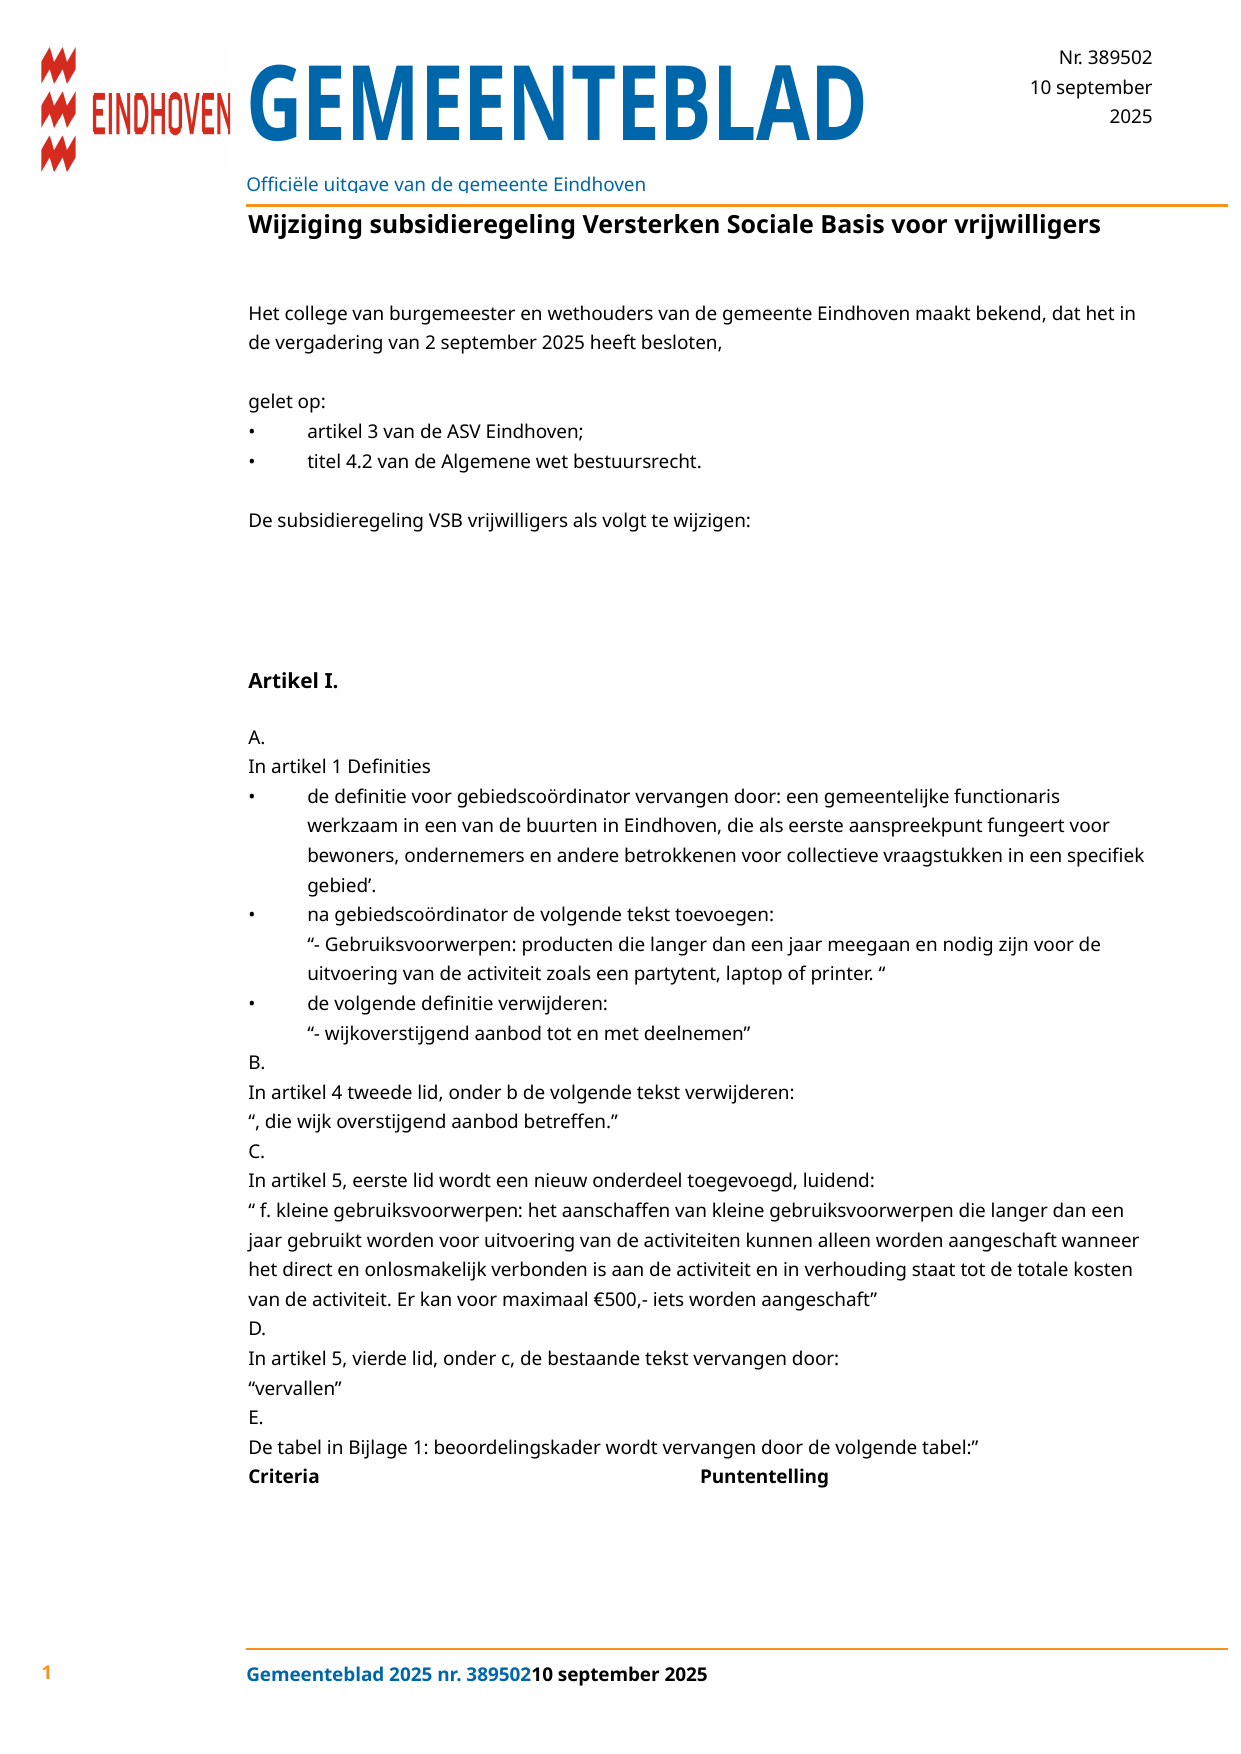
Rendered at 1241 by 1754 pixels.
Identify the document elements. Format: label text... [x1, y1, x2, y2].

picture [41, 47, 231, 172]
text A. [248, 724, 1152, 749]
text In artikel 4 tweede lid, onder b de volgende tekst verwijderen: [248, 1079, 1152, 1104]
text “, die wijk overstijgend aanbod betreffen.” [248, 1108, 1152, 1134]
table_header Puntentelling [700, 1464, 1152, 1489]
text Wijziging subsidieregeling Versterken Sociale Basis voor vrijwilligers [248, 207, 1152, 241]
list artikel 3 van de ASV Eindhoven; [248, 418, 1152, 444]
list de definitie voor gebiedscoördinator vervangen door: een gemeentelijke functionaris werkzaam in een van de buurten in Eindhoven, die als eerste aanspreekpunt fungeert voor bewoners, ondernemers en andere betrokkenen voor collectieve vraagstukken in een specifiek gebied’. [248, 783, 1152, 897]
text “ f. kleine gebruiksvoorwerpen: het aanschaffen van kleine gebruiksvoorwerpen die langer dan een jaar gebruikt worden voor uitvoering van de activiteiten kunnen alleen worden aangeschaft wanneer het direct en onlosmakelijk verbonden is aan de activiteit en in verhouding staat tot de totale kosten van de activiteit. Er kan voor maximaal €500,- iets worden aangeschaft” [248, 1197, 1152, 1312]
list de volgende definitie verwijderen: [248, 990, 1152, 1016]
list na gebiedscoördinator de volgende tekst toevoegen: [248, 901, 1152, 927]
text C. [248, 1138, 1152, 1164]
text B. [248, 1049, 1152, 1075]
list “- wijkoverstijgend aanbod tot en met deelnemen” [248, 1020, 1152, 1045]
text In artikel 5, vierde lid, onder c, de bestaande tekst vervangen door: [248, 1345, 1152, 1371]
text D. [248, 1316, 1152, 1341]
text De subsidieregeling VSB vrijwilligers als volgt te wijzigen: [248, 507, 1152, 533]
table_header Criteria [248, 1464, 700, 1489]
text Het college van burgemeester en wethouders van de gemeente Eindhoven maakt bekend, dat het in de vergadering van 2 september 2025 heeft besloten, [248, 300, 1152, 355]
text “vervallen” [248, 1375, 1152, 1400]
text De tabel in Bijlage 1: beoordelingskader wordt vervangen door de volgende tabel:” [248, 1434, 1152, 1459]
list titel 4.2 van de Algemene wet bestuursrecht. [248, 448, 1152, 473]
text Artikel I. [248, 666, 1152, 694]
list “- Gebruiksvoorwerpen: producten die langer dan een jaar meegaan en nodig zijn voor de uitvoering van de activiteit zoals een partytent, laptop of printer. “ [248, 931, 1152, 986]
text In artikel 1 Definities [248, 753, 1152, 779]
text E. [248, 1404, 1152, 1430]
text In artikel 5, eerste lid wordt een nieuw onderdeel toegevoegd, luidend: [248, 1168, 1152, 1193]
text gelet op: [248, 389, 1152, 414]
